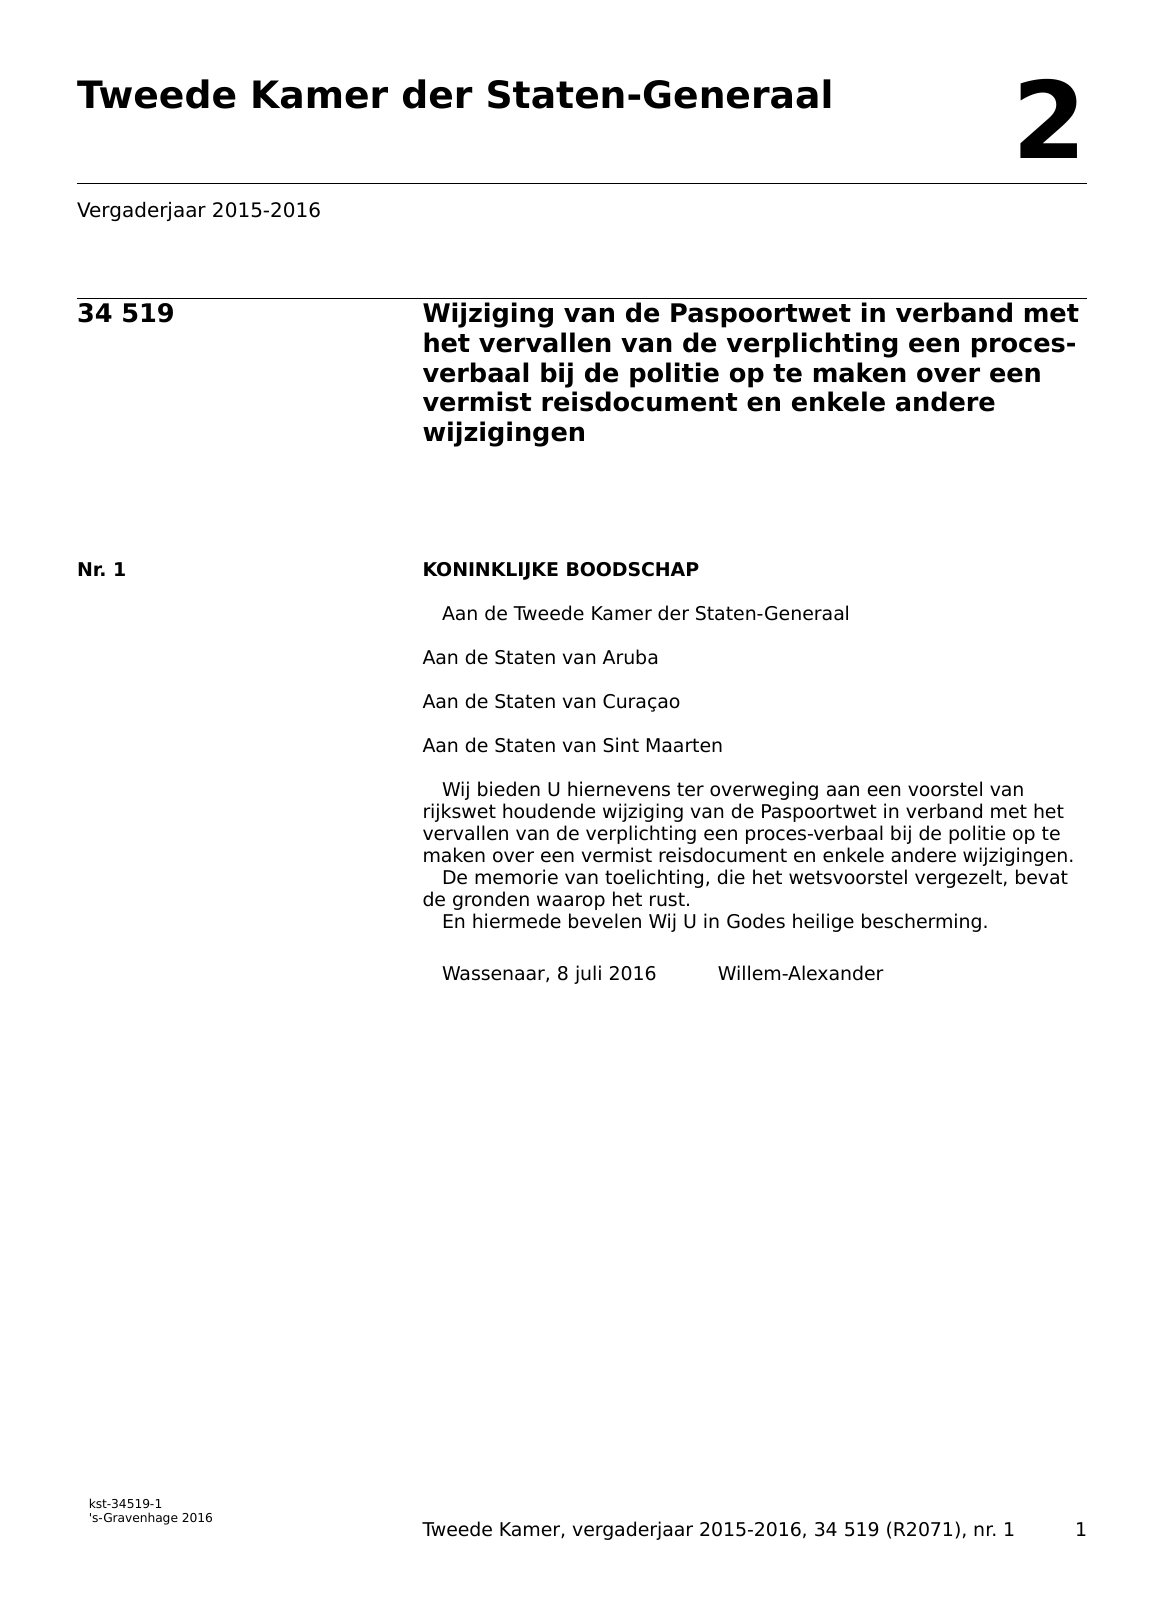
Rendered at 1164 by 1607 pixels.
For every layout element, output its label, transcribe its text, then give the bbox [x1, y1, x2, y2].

text Wassenaar, 8 juli 2016 Willem-Alexander [422, 963, 1087, 985]
text En hiermede bevelen Wij U in Godes heilige bescherming. [422, 911, 1087, 933]
text De memorie van toelichting, die het wetsvoorstel vergezelt, bevat de gronden waarop het rust. [422, 867, 1087, 911]
text Aan de Tweede Kamer der Staten-Generaal [422, 603, 1087, 624]
text 's-Gravenhage 2016 [88, 1511, 323, 1525]
text Aan de Staten van Curaçao [422, 691, 1087, 713]
text Aan de Staten van Sint Maarten [422, 735, 1087, 757]
table_header 2 [886, 59, 1087, 183]
text Aan de Staten van Aruba [422, 647, 1087, 669]
text kst-34519-1 [88, 1497, 323, 1511]
text Wij bieden U hiernevens ter overweging aan een voorstel van rijkswet houdende wijziging van de Paspoortwet in verband met het vervallen van de verplichting een proces-verbaal bij de politie op te maken over een vermist reisdocument en enkele andere wijzigingen. [422, 779, 1087, 867]
subtitle 34 519 Wijziging van de Paspoortwet in verband met het vervallen van de verplichting een proces-verbaal bij de politie op te maken over een vermist reisdocument en enkele andere wijzigingen [77, 299, 1087, 447]
table_cell Vergaderjaar 2015-2016 [77, 184, 1087, 298]
subtitle Nr. 1 KONINKLIJKE BOODSCHAP [77, 558, 1087, 580]
table_header Tweede Kamer der Staten-Generaal [77, 59, 886, 183]
